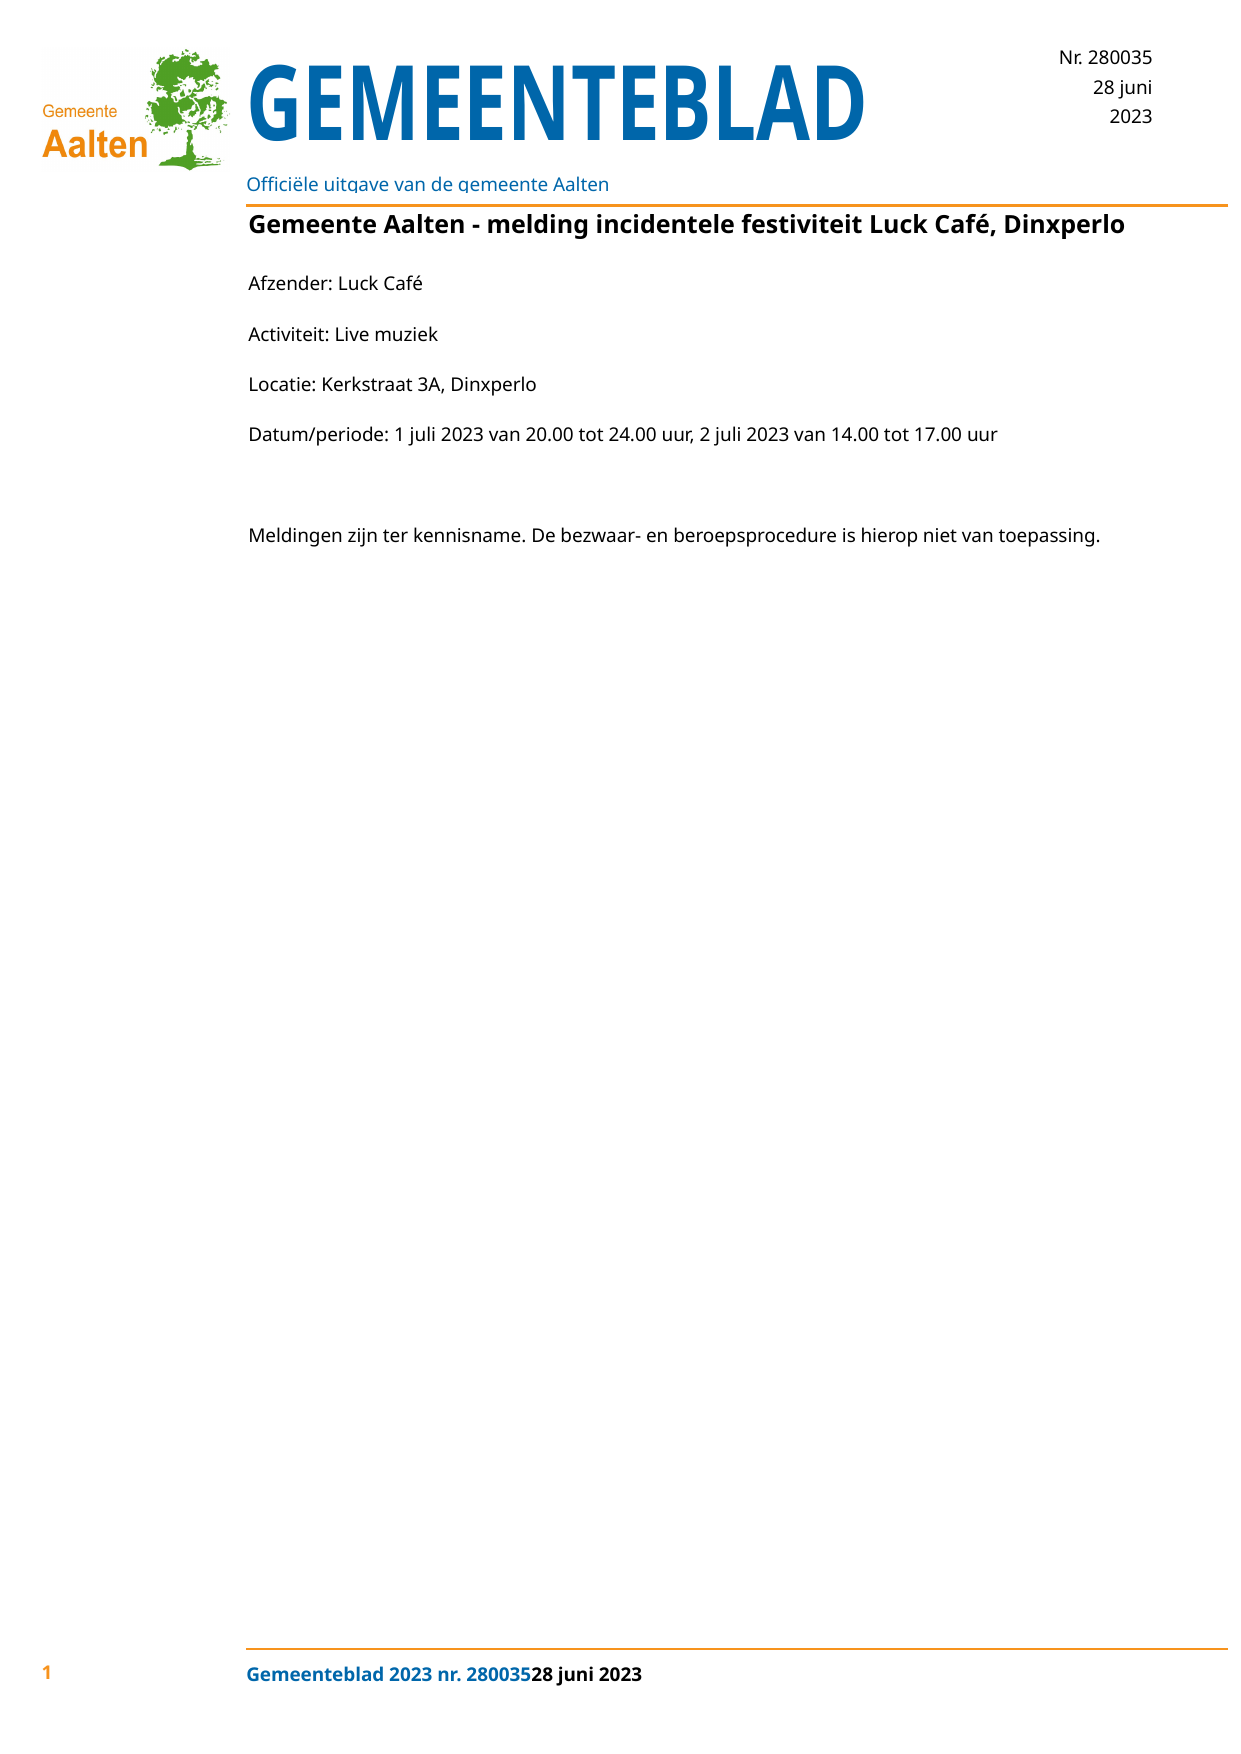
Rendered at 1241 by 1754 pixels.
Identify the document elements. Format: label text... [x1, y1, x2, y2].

text Activiteit: Live muziek [248, 321, 1152, 346]
text Datum/periode: 1 juli 2023 van 20.00 tot 24.00 uur, 2 juli 2023 van 14.00 tot 17.00 uur [248, 422, 1152, 447]
text Meldingen zijn ter kennisname. De bezwaar- en beroepsprocedure is hierop niet van toepassing. [248, 522, 1152, 548]
text Afzender: Luck Café [248, 270, 1152, 296]
text Locatie: Kerkstraat 3A, Dinxperlo [248, 371, 1152, 397]
picture [41, 47, 231, 172]
text Gemeente Aalten - melding incidentele festiviteit Luck Café, Dinxperlo [248, 207, 1152, 241]
